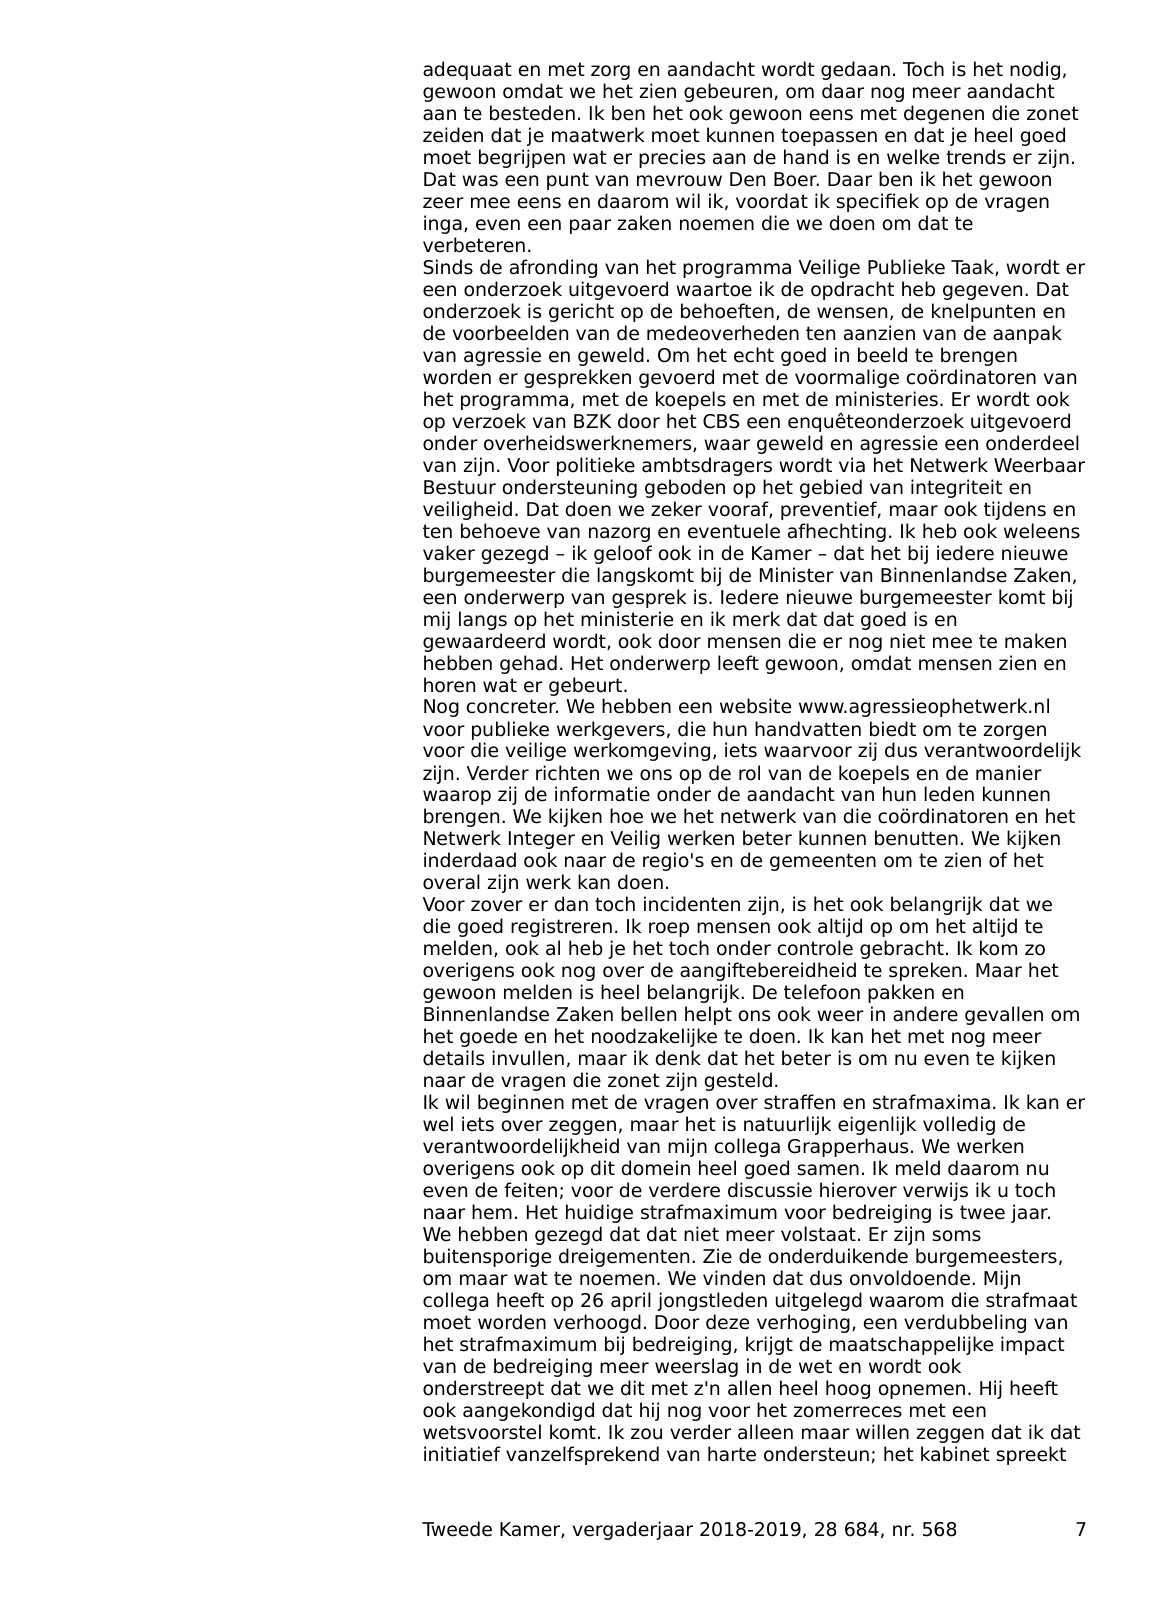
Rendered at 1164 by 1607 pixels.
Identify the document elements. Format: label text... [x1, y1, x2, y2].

text Nog concreter. We hebben een website www.agressieophetwerk.nl voor publieke werkgevers, die hun handvatten biedt om te zorgen voor die veilige werkomgeving, iets waarvoor zij dus verantwoordelijk zijn. Verder richten we ons op de rol van de koepels en de manier waarop zij de informatie onder de aandacht van hun leden kunnen brengen. We kijken hoe we het netwerk van die coördinatoren en het Netwerk Integer en Veilig werken beter kunnen benutten. We kijken inderdaad ook naar de regio's en de gemeenten om te zien of het overal zijn werk kan doen. [422, 696, 1087, 894]
text Voor zover er dan toch incidenten zijn, is het ook belangrijk dat we die goed registreren. Ik roep mensen ook altijd op om het altijd te melden, ook al heb je het toch onder controle gebracht. Ik kom zo overigens ook nog over de aangiftebereidheid te spreken. Maar het gewoon melden is heel belangrijk. De telefoon pakken en Binnenlandse Zaken bellen helpt ons ook weer in andere gevallen om het goede en het noodzakelijke te doen. Ik kan het met nog meer details invullen, maar ik denk dat het beter is om nu even te kijken naar de vragen die zonet zijn gesteld. [422, 894, 1087, 1092]
text Ik wil beginnen met de vragen over straffen en strafmaxima. Ik kan er wel iets over zeggen, maar het is natuurlijk eigenlijk volledig de verantwoordelijkheid van mijn collega Grapperhaus. We werken overigens ook op dit domein heel goed samen. Ik meld daarom nu even de feiten; voor de verdere discussie hierover verwijs ik u toch naar hem. Het huidige strafmaximum voor bedreiging is twee jaar. We hebben gezegd dat dat niet meer volstaat. Er zijn soms buitensporige dreigementen. Zie de onderduikende burgemeesters, om maar wat te noemen. We vinden dat dus onvoldoende. Mijn collega heeft op 26 april jongstleden uitgelegd waarom die strafmaat moet worden verhoogd. Door deze verhoging, een verdubbeling van het strafmaximum bij bedreiging, krijgt de maatschappelijke impact van de bedreiging meer weerslag in de wet en wordt ook onderstreept dat we dit met z'n allen heel hoog opnemen. Hij heeft ook aangekondigd dat hij nog voor het zomerreces met een wetsvoorstel komt. Ik zou verder alleen maar willen zeggen dat ik dat initiatief vanzelfsprekend van harte ondersteun; het kabinet spreekt [422, 1092, 1087, 1466]
text adequaat en met zorg en aandacht wordt gedaan. Toch is het nodig, gewoon omdat we het zien gebeuren, om daar nog meer aandacht aan te besteden. Ik ben het ook gewoon eens met degenen die zonet zeiden dat je maatwerk moet kunnen toepassen en dat je heel goed moet begrijpen wat er precies aan de hand is en welke trends er zijn. Dat was een punt van mevrouw Den Boer. Daar ben ik het gewoon zeer mee eens en daarom wil ik, voordat ik specifiek op de vragen inga, even een paar zaken noemen die we doen om dat te verbeteren. [422, 59, 1087, 257]
text Sinds de afronding van het programma Veilige Publieke Taak, wordt er een onderzoek uitgevoerd waartoe ik de opdracht heb gegeven. Dat onderzoek is gericht op de behoeften, de wensen, de knelpunten en de voorbeelden van de medeoverheden ten aanzien van de aanpak van agressie en geweld. Om het echt goed in beeld te brengen worden er gesprekken gevoerd met de voormalige coördinatoren van het programma, met de koepels en met de ministeries. Er wordt ook op verzoek van BZK door het CBS een enquêteonderzoek uitgevoerd onder overheidswerknemers, waar geweld en agressie een onderdeel van zijn. Voor politieke ambtsdragers wordt via het Netwerk Weerbaar Bestuur ondersteuning geboden op het gebied van integriteit en veiligheid. Dat doen we zeker vooraf, preventief, maar ook tijdens en ten behoeve van nazorg en eventuele afhechting. Ik heb ook weleens vaker gezegd – ik geloof ook in de Kamer – dat het bij iedere nieuwe burgemeester die langskomt bij de Minister van Binnenlandse Zaken, een onderwerp van gesprek is. Iedere nieuwe burgemeester komt bij mij langs op het ministerie en ik merk dat dat goed is en gewaardeerd wordt, ook door mensen die er nog niet mee te maken hebben gehad. Het onderwerp leeft gewoon, omdat mensen zien en horen wat er gebeurt. [422, 257, 1087, 696]
